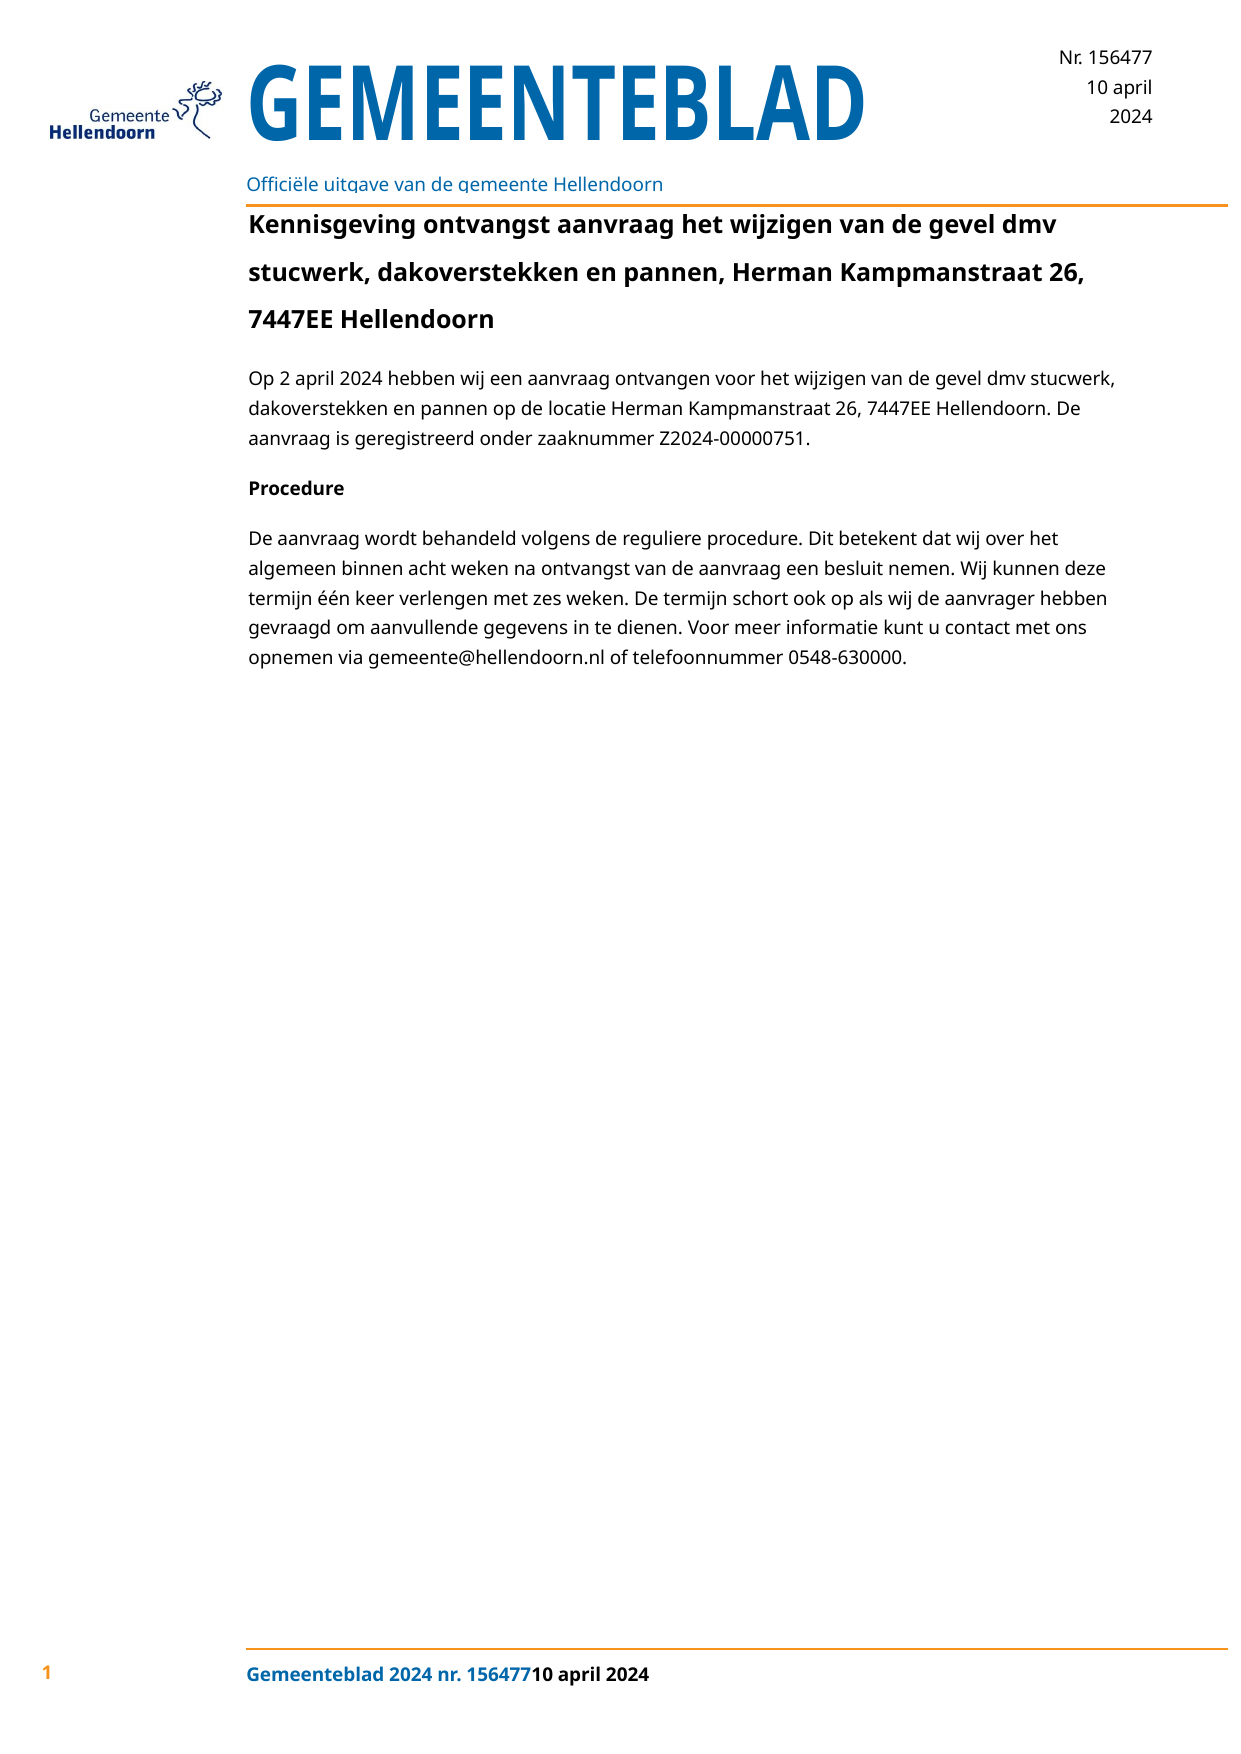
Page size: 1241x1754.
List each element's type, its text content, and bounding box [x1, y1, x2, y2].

picture [41, 47, 231, 172]
text Procedure [248, 475, 1152, 501]
text Op 2 april 2024 hebben wij een aanvraag ontvangen voor het wijzigen van de gevel dmv stucwerk, dakoverstekken en pannen op de locatie Herman Kampmanstraat 26, 7447EE Hellendoorn. De aanvraag is geregistreerd onder zaaknummer Z2024-00000751. [248, 366, 1152, 450]
text Kennisgeving ontvangst aanvraag het wijzigen van de gevel dmv stucwerk, dakoverstekken en pannen, Herman Kampmanstraat 26, 7447EE Hellendoorn [248, 207, 1152, 336]
text De aanvraag wordt behandeld volgens de reguliere procedure. Dit betekent dat wij over het algemeen binnen acht weken na ontvangst van de aanvraag een besluit nemen. Wij kunnen deze termijn één keer verlengen met zes weken. De termijn schort ook op als wij de aanvrager hebben gevraagd om aanvullende gegevens in te dienen. Voor meer informatie kunt u contact met ons opnemen via gemeente@hellendoorn.nl of telefoonnummer 0548-630000. [248, 526, 1152, 669]
